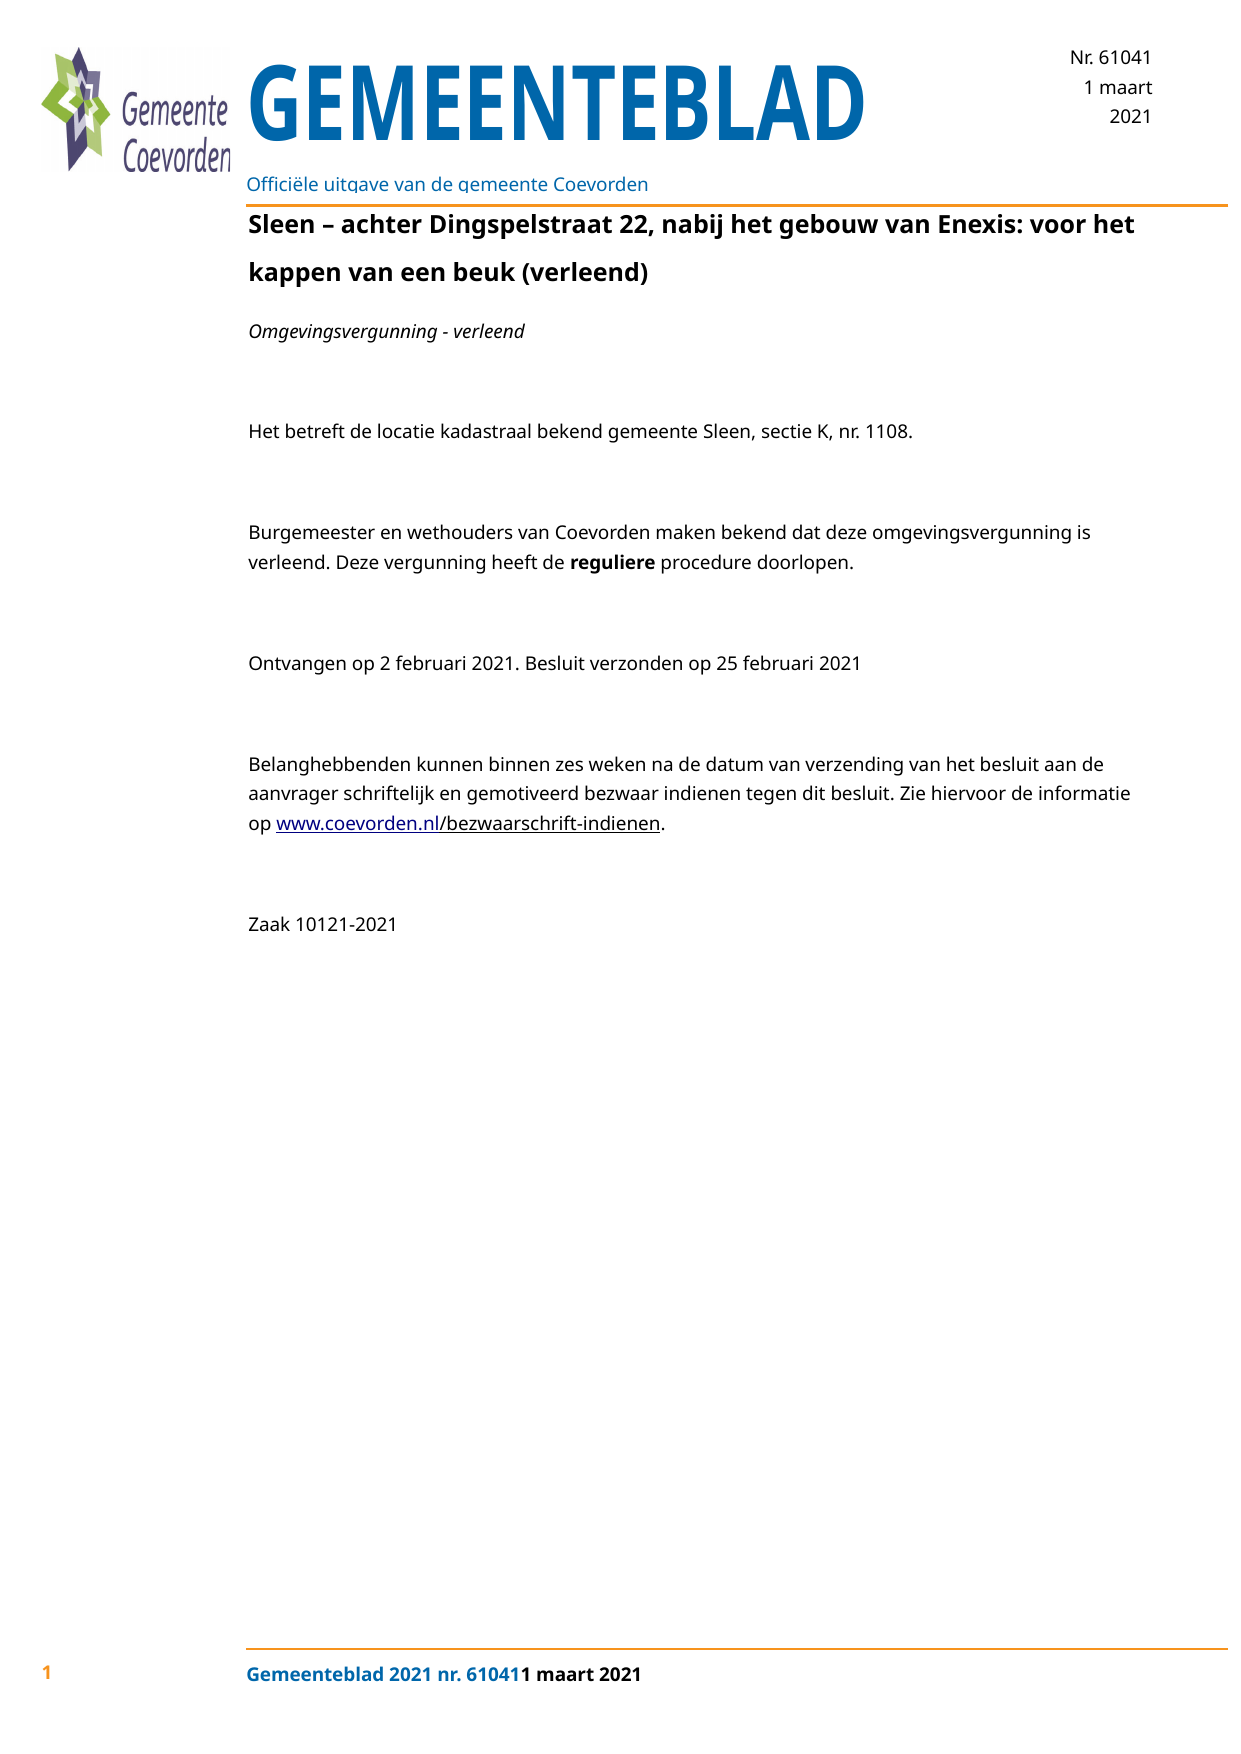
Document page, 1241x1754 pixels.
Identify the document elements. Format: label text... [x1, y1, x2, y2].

text Het betreft de locatie kadastraal bekend gemeente Sleen, sectie K, nr. 1108. [248, 419, 1152, 444]
text Omgevingsvergunning - verleend [248, 318, 1152, 344]
text Ontvangen op 2 februari 2021. Besluit verzonden op 25 februari 2021 [248, 650, 1152, 676]
picture [41, 47, 231, 172]
text Sleen – achter Dingspelstraat 22, nabij het gebouw van Enexis: voor het kappen van een beuk (verleend) [248, 207, 1152, 288]
text Belanghebbenden kunnen binnen zes weken na de datum van verzending van het besluit aan de aanvrager schriftelijk en gemotiveerd bezwaar indienen tegen dit besluit. Zie hiervoor de informatie op www.coevorden.nl/bezwaarschrift-indienen. [248, 751, 1152, 836]
text Zaak 10121-2021 [248, 911, 1152, 937]
text Burgemeester en wethouders van Coevorden maken bekend dat deze omgevingsvergunning is verleend. Deze vergunning heeft de reguliere procedure doorlopen. [248, 519, 1152, 575]
